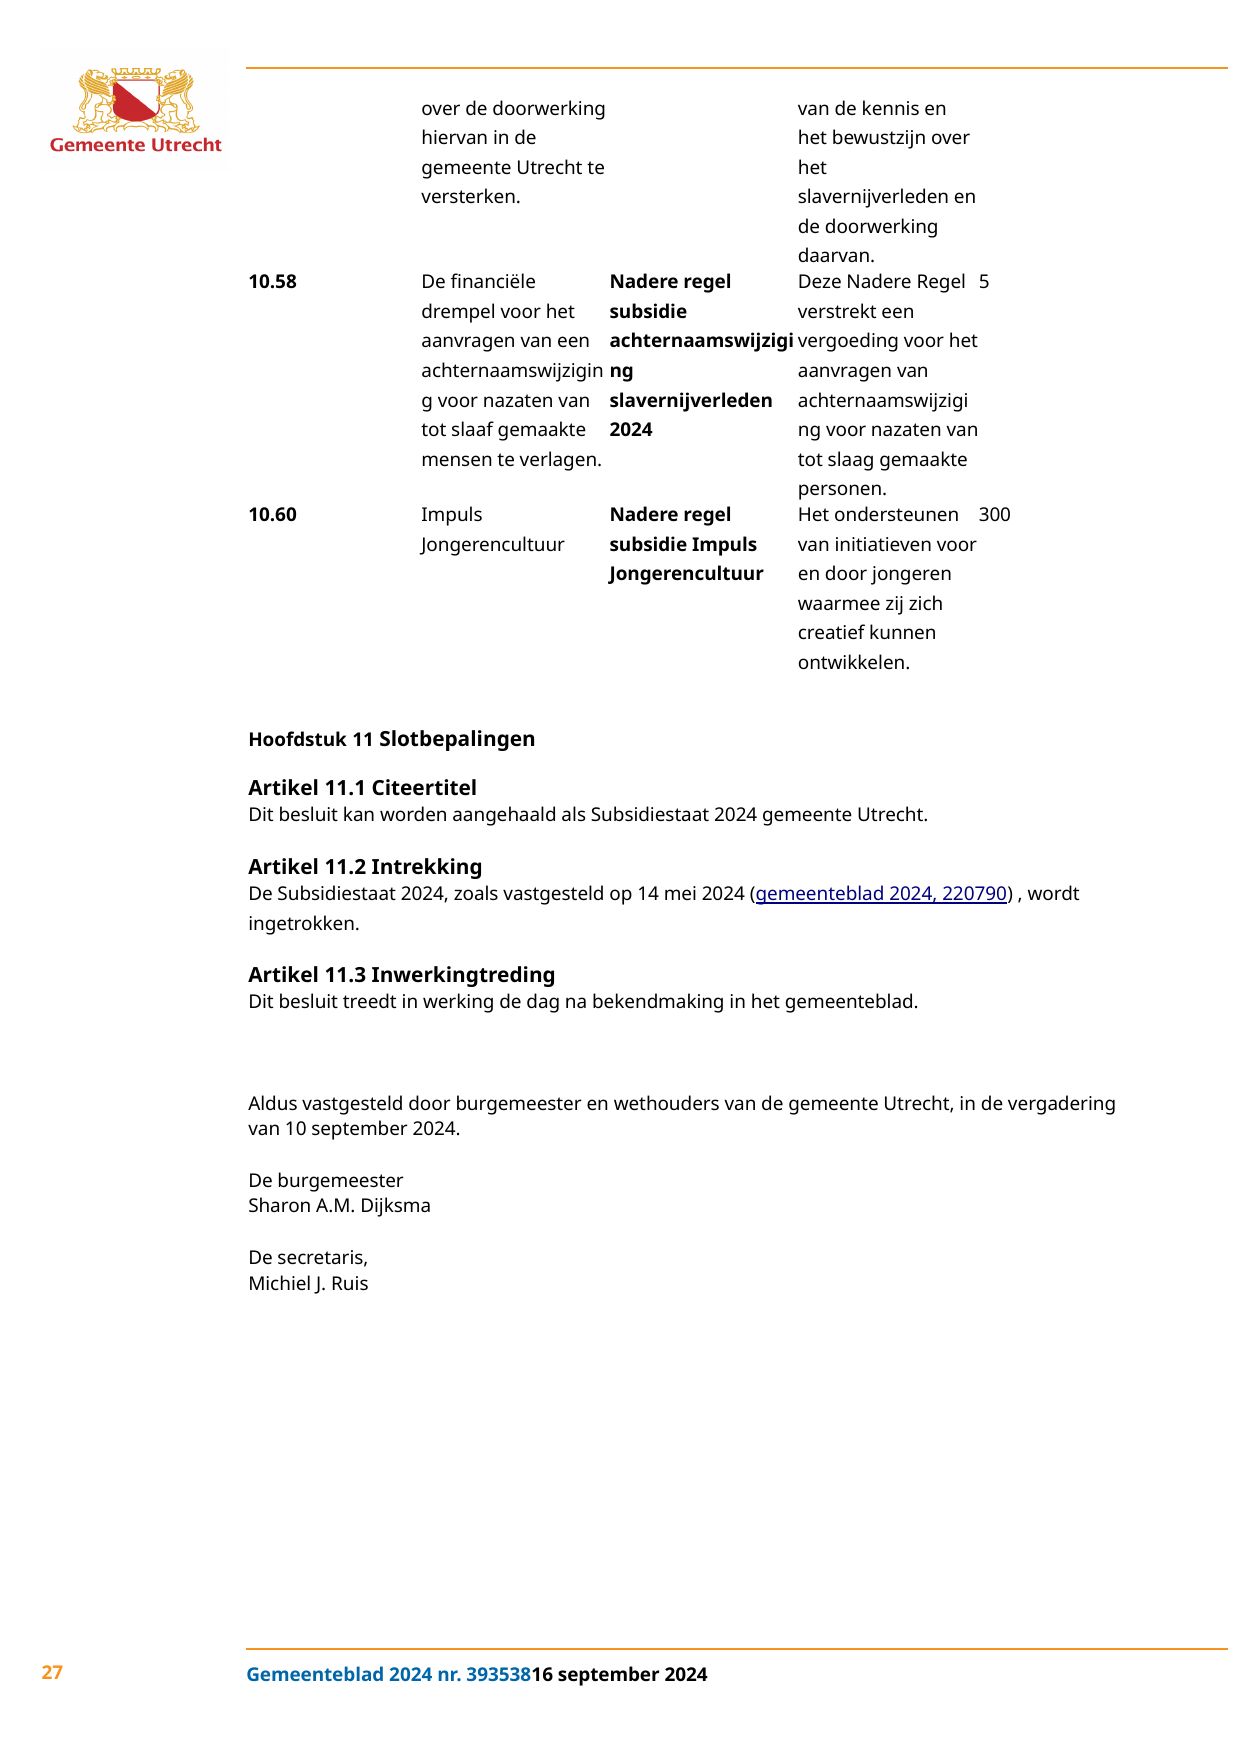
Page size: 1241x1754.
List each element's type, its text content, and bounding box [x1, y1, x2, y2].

text De Subsidiestaat 2024, zoals vastgesteld op 14 mei 2024 (gemeenteblad 2024, 220790) , wordt ingetrokken. [248, 880, 1152, 936]
text Sharon A.M. Dijksma [248, 1193, 1152, 1218]
text Artikel 11.3 Inwerkingtreding [248, 960, 1152, 989]
table_cell over de doorwerking hiervan in de gemeente Utrecht te versterken. [421, 95, 609, 268]
text Dit besluit kan worden aangehaald als Subsidiestaat 2024 gemeente Utrecht. [248, 801, 1152, 827]
text Artikel 11.2 Intrekking [248, 852, 1152, 880]
text Dit besluit treedt in werking de dag na bekendmaking in het gemeenteblad. [248, 989, 1152, 1014]
table_cell Deze Nadere Regel verstrekt een vergoeding voor het aanvragen van achternaamswijziging voor nazaten van tot slaag gemaakte personen. [798, 269, 978, 501]
table_cell Nadere regel subsidie Impuls Jongerencultuur [609, 501, 798, 675]
table_cell [248, 95, 421, 268]
table_cell [609, 95, 798, 268]
table_cell 10.60 [248, 501, 421, 675]
text Artikel 11.1 Citeertitel [248, 773, 1152, 801]
text Michiel J. Ruis [248, 1270, 1152, 1296]
text De burgemeester [248, 1167, 1152, 1193]
table_cell De financiële drempel voor het aanvragen van een achternaamswijziging voor nazaten van tot slaaf gemaakte mensen te verlagen. [421, 269, 609, 501]
picture [41, 47, 231, 172]
table_cell Nadere regel subsidie achternaamswijziging slavernijverleden 2024 [609, 269, 798, 501]
table_cell van de kennis en het bewustzijn over het slavernijverleden en de doorwerking daarvan. [798, 95, 978, 268]
table_cell Impuls Jongerencultuur [421, 501, 609, 675]
text Hoofdstuk 11 Slotbepalingen [248, 724, 1152, 752]
text Aldus vastgesteld door burgemeester en wethouders van de gemeente Utrecht, in de vergadering van 10 september 2024. [248, 1090, 1152, 1141]
table_cell 5 [979, 269, 1152, 501]
table_cell Het ondersteunen van initiatieven voor en door jongeren waarmee zij zich creatief kunnen ontwikkelen. [798, 501, 978, 675]
table_cell [979, 95, 1152, 268]
text De secretaris, [248, 1244, 1152, 1270]
table_cell 300 [979, 501, 1152, 675]
table_cell 10.58 [248, 269, 421, 501]
